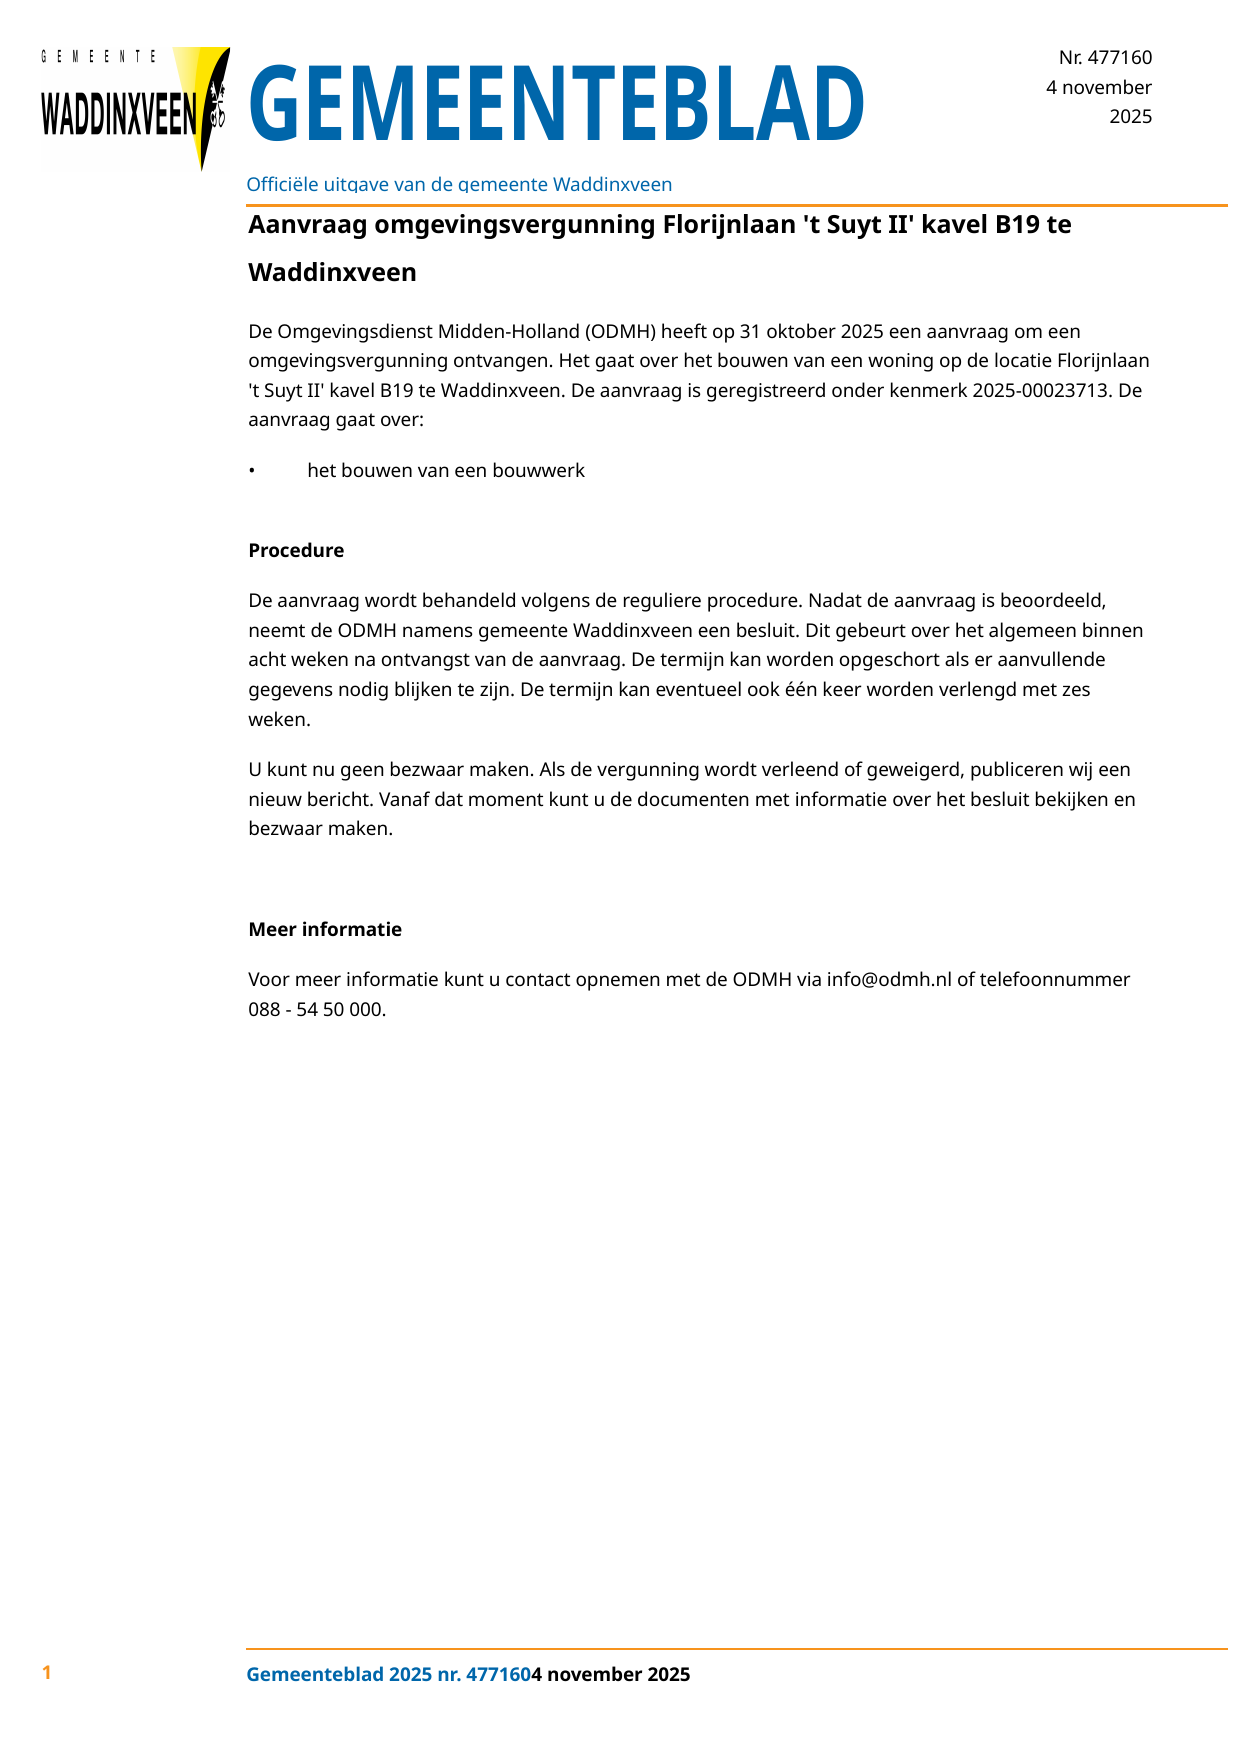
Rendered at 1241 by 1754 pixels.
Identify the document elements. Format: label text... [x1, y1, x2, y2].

text Voor meer informatie kunt u contact opnemen met de ODMH via info@odmh.nl of telefoonnummer 088 - 54 50 000. [248, 967, 1152, 1022]
list het bouwen van een bouwwerk [248, 457, 1152, 483]
text De Omgevingsdienst Midden-Holland (ODMH) heeft op 31 oktober 2025 een aanvraag om een omgevingsvergunning ontvangen. Het gaat over het bouwen van een woning op de locatie Florijnlaan 't Suyt II' kavel B19 te Waddinxveen. De aanvraag is geregistreerd onder kenmerk 2025-00023713. De aanvraag gaat over: [248, 318, 1152, 432]
text Aanvraag omgevingsvergunning Florijnlaan 't Suyt II' kavel B19 te Waddinxveen [248, 207, 1152, 288]
picture [41, 47, 231, 172]
text Procedure [248, 537, 1152, 563]
text De aanvraag wordt behandeld volgens de reguliere procedure. Nadat de aanvraag is beoordeeld, neemt de ODMH namens gemeente Waddinxveen een besluit. Dit gebeurt over het algemeen binnen acht weken na ontvangst van de aanvraag. De termijn kan worden opgeschort als er aanvullende gegevens nodig blijken te zijn. De termijn kan eventueel ook één keer worden verlengd met zes weken. [248, 587, 1152, 732]
text Meer informatie [248, 916, 1152, 942]
text U kunt nu geen bezwaar maken. Als de vergunning wordt verleend of geweigerd, publiceren wij een nieuw bericht. Vanaf dat moment kunt u de documenten met informatie over het besluit bekijken en bezwaar maken. [248, 756, 1152, 841]
